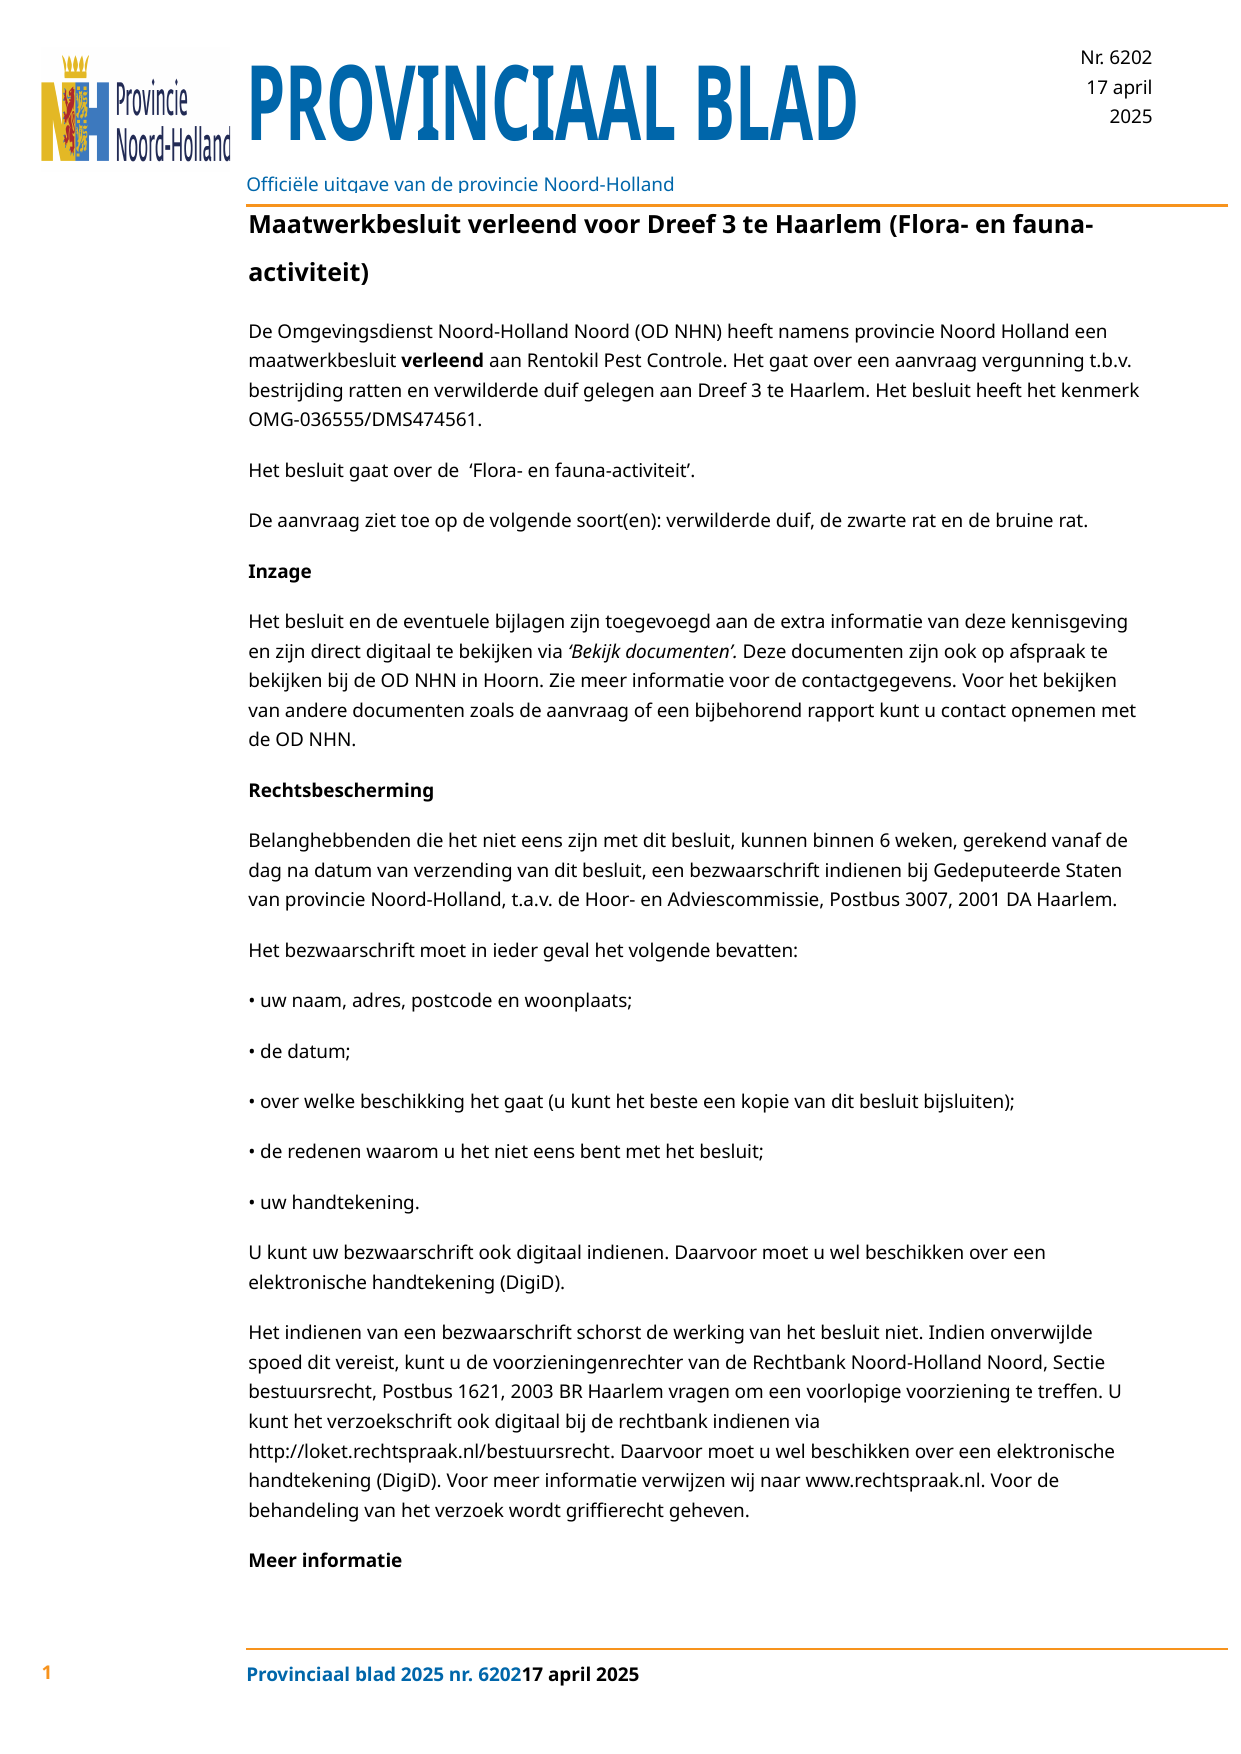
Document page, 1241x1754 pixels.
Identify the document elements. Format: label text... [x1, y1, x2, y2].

text Het bezwaarschrift moet in ieder geval het volgende bevatten: [248, 937, 1152, 963]
text Rechtsbescherming [248, 777, 1152, 803]
text Het besluit gaat over de ‘Flora- en fauna-activiteit’. [248, 457, 1152, 483]
text Belanghebbenden die het niet eens zijn met dit besluit, kunnen binnen 6 weken, gerekend vanaf de dag na datum van verzending van dit besluit, een bezwaarschrift indienen bij Gedeputeerde Staten van provincie Noord-Holland, t.a.v. de Hoor- en Adviescommissie, Postbus 3007, 2001 DA Haarlem. [248, 827, 1152, 912]
picture [41, 47, 231, 172]
text • uw handtekening. [248, 1189, 1152, 1215]
text Meer informatie [248, 1547, 1152, 1573]
text De aanvraag ziet toe op de volgende soort(en): verwilderde duif, de zwarte rat en de bruine rat. [248, 507, 1152, 533]
text De Omgevingsdienst Noord-Holland Noord (OD NHN) heeft namens provincie Noord Holland een maatwerkbesluit verleend aan Rentokil Pest Controle. Het gaat over een aanvraag vergunning t.b.v. bestrijding ratten en verwilderde duif gelegen aan Dreef 3 te Haarlem. Het besluit heeft het kenmerk OMG-036555/DMS474561. [248, 318, 1152, 432]
text Het besluit en de eventuele bijlagen zijn toegevoegd aan de extra informatie van deze kennisgeving en zijn direct digitaal te bekijken via ‘Bekijk documenten’. Deze documenten zijn ook op afspraak te bekijken bij de OD NHN in Hoorn. Zie meer informatie voor de contactgegevens. Voor het bekijken van andere documenten zoals de aanvraag of een bijbehorend rapport kunt u contact opnemen met de OD NHN. [248, 608, 1152, 752]
text • over welke beschikking het gaat (u kunt het beste een kopie van dit besluit bijsluiten); [248, 1088, 1152, 1114]
text Maatwerkbesluit verleend voor Dreef 3 te Haarlem (Flora- en fauna-activiteit) [248, 207, 1152, 288]
text Inzage [248, 558, 1152, 584]
text • de redenen waarom u het niet eens bent met het besluit; [248, 1139, 1152, 1164]
text • de datum; [248, 1038, 1152, 1064]
text U kunt uw bezwaarschrift ook digitaal indienen. Daarvoor moet u wel beschikken over een elektronische handtekening (DigiD). [248, 1239, 1152, 1295]
text • uw naam, adres, postcode en woonplaats; [248, 987, 1152, 1013]
text Het indienen van een bezwaarschrift schorst de werking van het besluit niet. Indien onverwijlde spoed dit vereist, kunt u de voorzieningenrechter van de Rechtbank Noord-Holland Noord, Sectie bestuursrecht, Postbus 1621, 2003 BR Haarlem vragen om een voorlopige voorziening te treffen. U kunt het verzoekschrift ook digitaal bij de rechtbank indienen via http://loket.rechtspraak.nl/bestuursrecht. Daarvoor moet u wel beschikken over een elektronische handtekening (DigiD). Voor meer informatie verwijzen wij naar www.rechtspraak.nl. Voor de behandeling van het verzoek wordt griffierecht geheven. [248, 1319, 1152, 1523]
